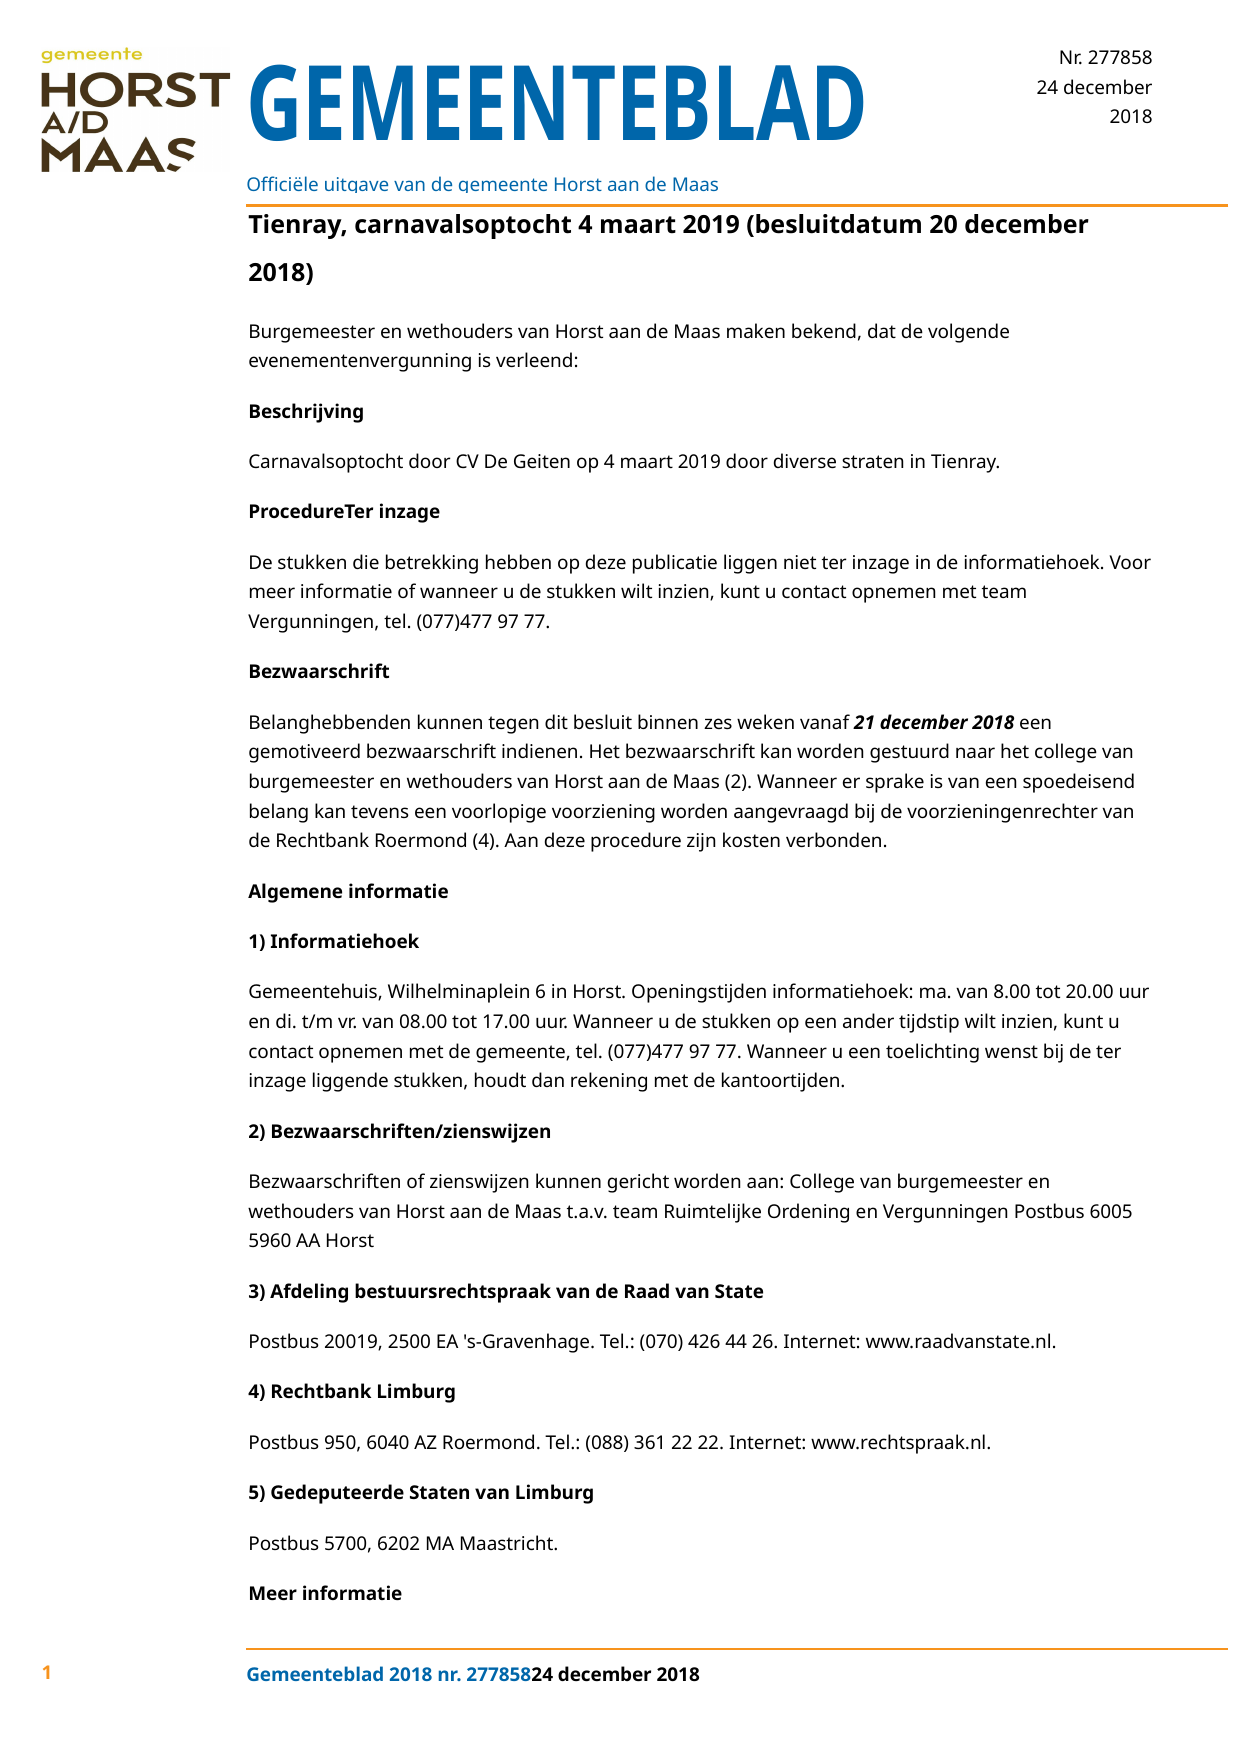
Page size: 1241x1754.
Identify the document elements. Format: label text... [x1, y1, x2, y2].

text Belanghebbenden kunnen tegen dit besluit binnen zes weken vanaf 21 december 2018 een gemotiveerd bezwaarschrift indienen. Het bezwaarschrift kan worden gestuurd naar het college van burgemeester en wethouders van Horst aan de Maas (2). Wanneer er sprake is van een spoedeisend belang kan tevens een voorlopige voorziening worden aangevraagd bij de voorzieningenrechter van de Rechtbank Roermond (4). Aan deze procedure zijn kosten verbonden. [248, 709, 1152, 853]
text ProcedureTer inzage [248, 499, 1152, 524]
text Bezwaarschrift [248, 659, 1152, 684]
text Postbus 5700, 6202 MA Maastricht. [248, 1530, 1152, 1556]
text 4) Rechtbank Limburg [248, 1379, 1152, 1404]
picture [41, 47, 231, 172]
text Burgemeester en wethouders van Horst aan de Maas maken bekend, dat de volgende evenementenvergunning is verleend: [248, 318, 1152, 373]
text 1) Informatiehoek [248, 928, 1152, 954]
text Algemene informatie [248, 878, 1152, 904]
text 3) Afdeling bestuursrechtspraak van de Raad van State [248, 1278, 1152, 1304]
text Tienray, carnavalsoptocht 4 maart 2019 (besluitdatum 20 december 2018) [248, 207, 1152, 288]
text 2) Bezwaarschriften/zienswijzen [248, 1118, 1152, 1144]
text Postbus 950, 6040 AZ Roermond. Tel.: (088) 361 22 22. Internet: www.rechtspraak.nl. [248, 1429, 1152, 1455]
text Carnavalsoptocht door CV De Geiten op 4 maart 2019 door diverse straten in Tienray. [248, 448, 1152, 474]
text 5) Gedeputeerde Staten van Limburg [248, 1479, 1152, 1505]
text Bezwaarschriften of zienswijzen kunnen gericht worden aan: College van burgemeester en wethouders van Horst aan de Maas t.a.v. team Ruimtelijke Ordening en Vergunningen Postbus 6005 5960 AA Horst [248, 1168, 1152, 1253]
text Postbus 20019, 2500 EA 's-Gravenhage. Tel.: (070) 426 44 26. Internet: www.raadvanstate.nl. [248, 1328, 1152, 1354]
text Beschrijving [248, 398, 1152, 424]
text Gemeentehuis, Wilhelminaplein 6 in Horst. Openingstijden informatiehoek: ma. van 8.00 tot 20.00 uur en di. t/m vr. van 08.00 tot 17.00 uur. Wanneer u de stukken op een ander tijdstip wilt inzien, kunt u contact opnemen met de gemeente, tel. (077)477 97 77. Wanneer u een toelichting wenst bij de ter inzage liggende stukken, houdt dan rekening met de kantoortijden. [248, 979, 1152, 1093]
text Meer informatie [248, 1580, 1152, 1606]
text De stukken die betrekking hebben op deze publicatie liggen niet ter inzage in de informatiehoek. Voor meer informatie of wanneer u de stukken wilt inzien, kunt u contact opnemen met team Vergunningen, tel. (077)477 97 77. [248, 549, 1152, 634]
